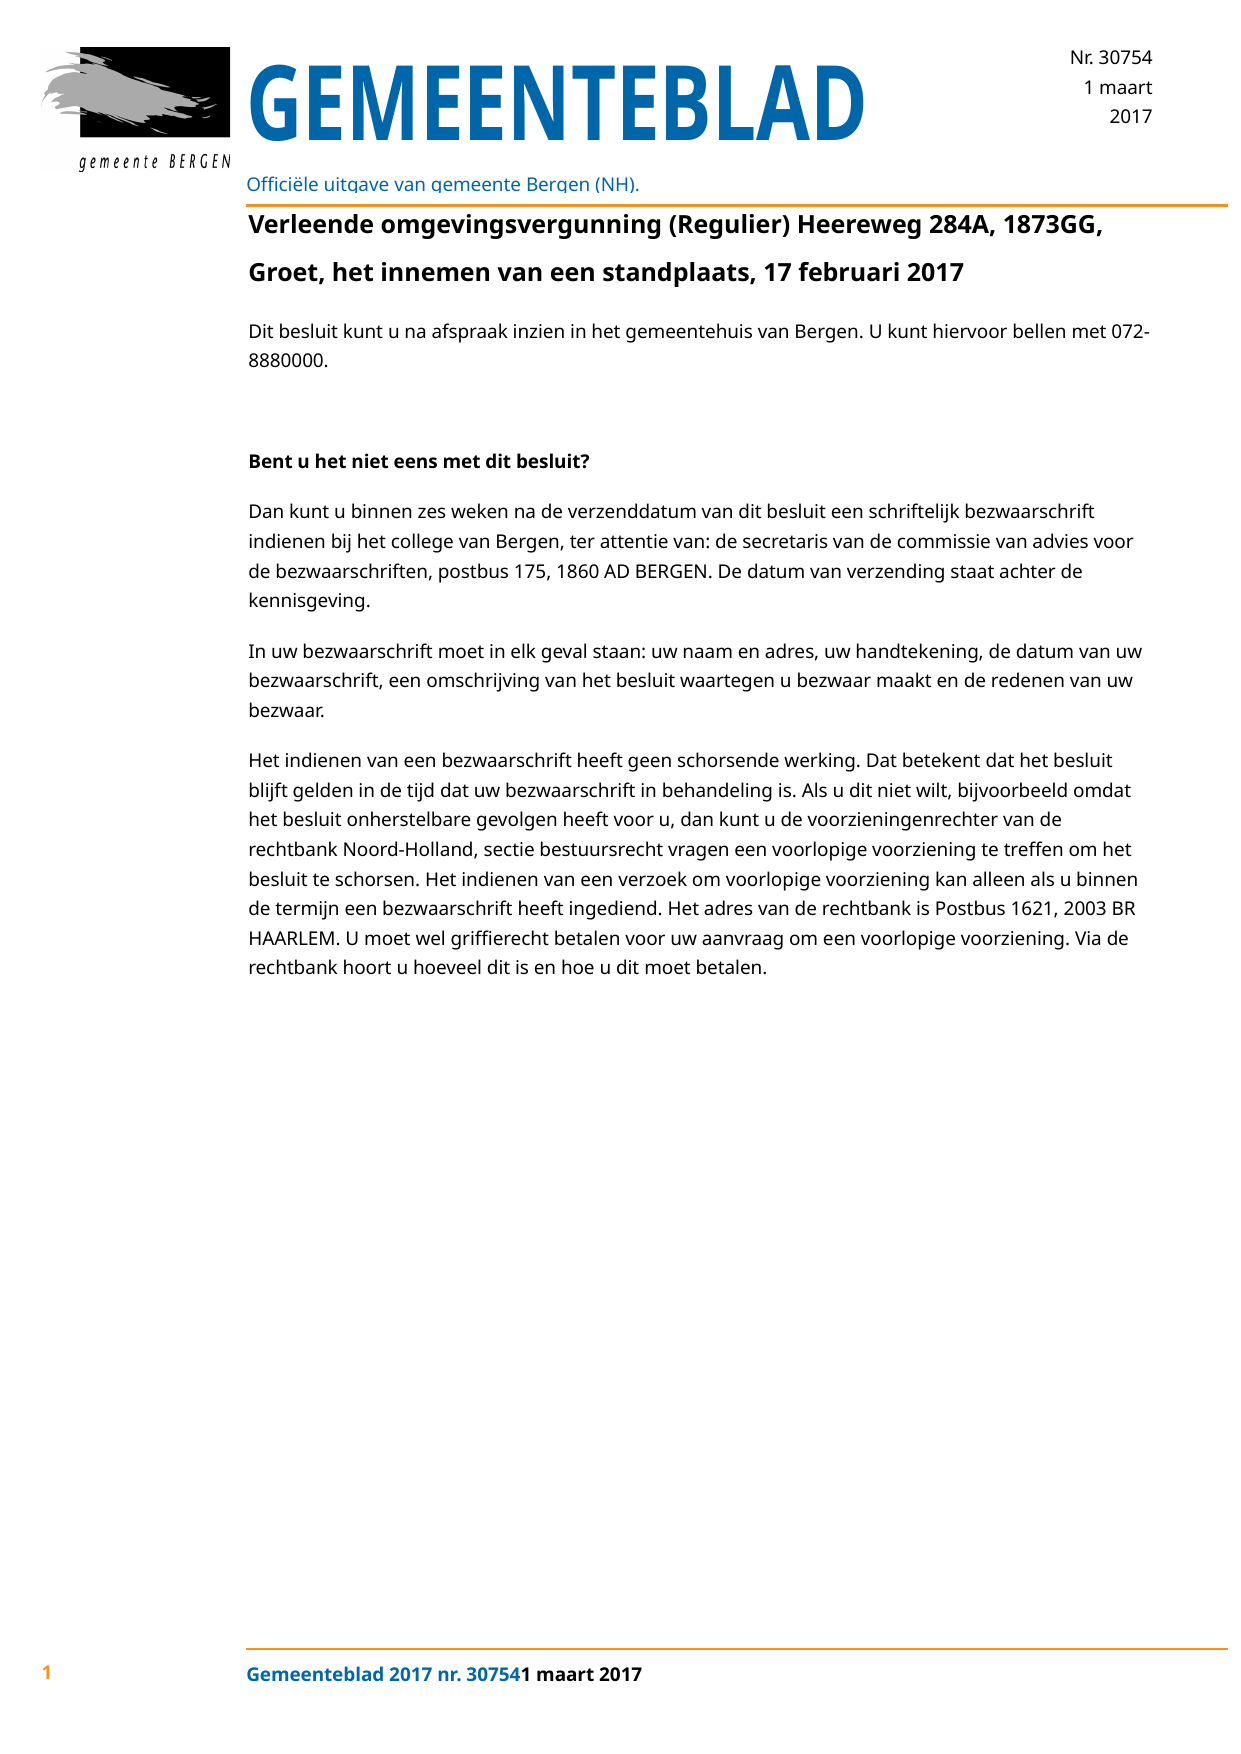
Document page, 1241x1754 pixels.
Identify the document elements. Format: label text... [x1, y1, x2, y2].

text Dit besluit kunt u na afspraak inzien in het gemeentehuis van Bergen. U kunt hiervoor bellen met 072-8880000. [248, 318, 1152, 373]
text In uw bezwaarschrift moet in elk geval staan: uw naam en adres, uw handtekening, de datum van uw bezwaarschrift, een omschrijving van het besluit waartegen u bezwaar maakt en de redenen van uw bezwaar. [248, 638, 1152, 723]
text Dan kunt u binnen zes weken na de verzenddatum van dit besluit een schriftelijk bezwaarschrift indienen bij het college van Bergen, ter attentie van: de secretaris van de commissie van advies voor de bezwaarschriften, postbus 175, 1860 AD BERGEN. De datum van verzending staat achter de kennisgeving. [248, 499, 1152, 613]
text Het indienen van een bezwaarschrift heeft geen schorsende werking. Dat betekent dat het besluit blijft gelden in de tijd dat uw bezwaarschrift in behandeling is. Als u dit niet wilt, bijvoorbeeld omdat het besluit onherstelbare gevolgen heeft voor u, dan kunt u de voorzieningenrechter van de rechtbank Noord-Holland, sectie bestuursrecht vragen een voorlopige voorziening te treffen om het besluit te schorsen. Het indienen van een verzoek om voorlopige voorziening kan alleen als u binnen de termijn een bezwaarschrift heeft ingediend. Het adres van de rechtbank is Postbus 1621, 2003 BR HAARLEM. U moet wel griffierecht betalen voor uw aanvraag om een voorlopige voorziening. Via de rechtbank hoort u hoeveel dit is en hoe u dit moet betalen. [248, 747, 1152, 980]
text Bent u het niet eens met dit besluit? [248, 448, 1152, 474]
picture [41, 47, 231, 172]
text Verleende omgevingsvergunning (Regulier) Heereweg 284A, 1873GG, Groet, het innemen van een standplaats, 17 februari 2017 [248, 207, 1152, 288]
